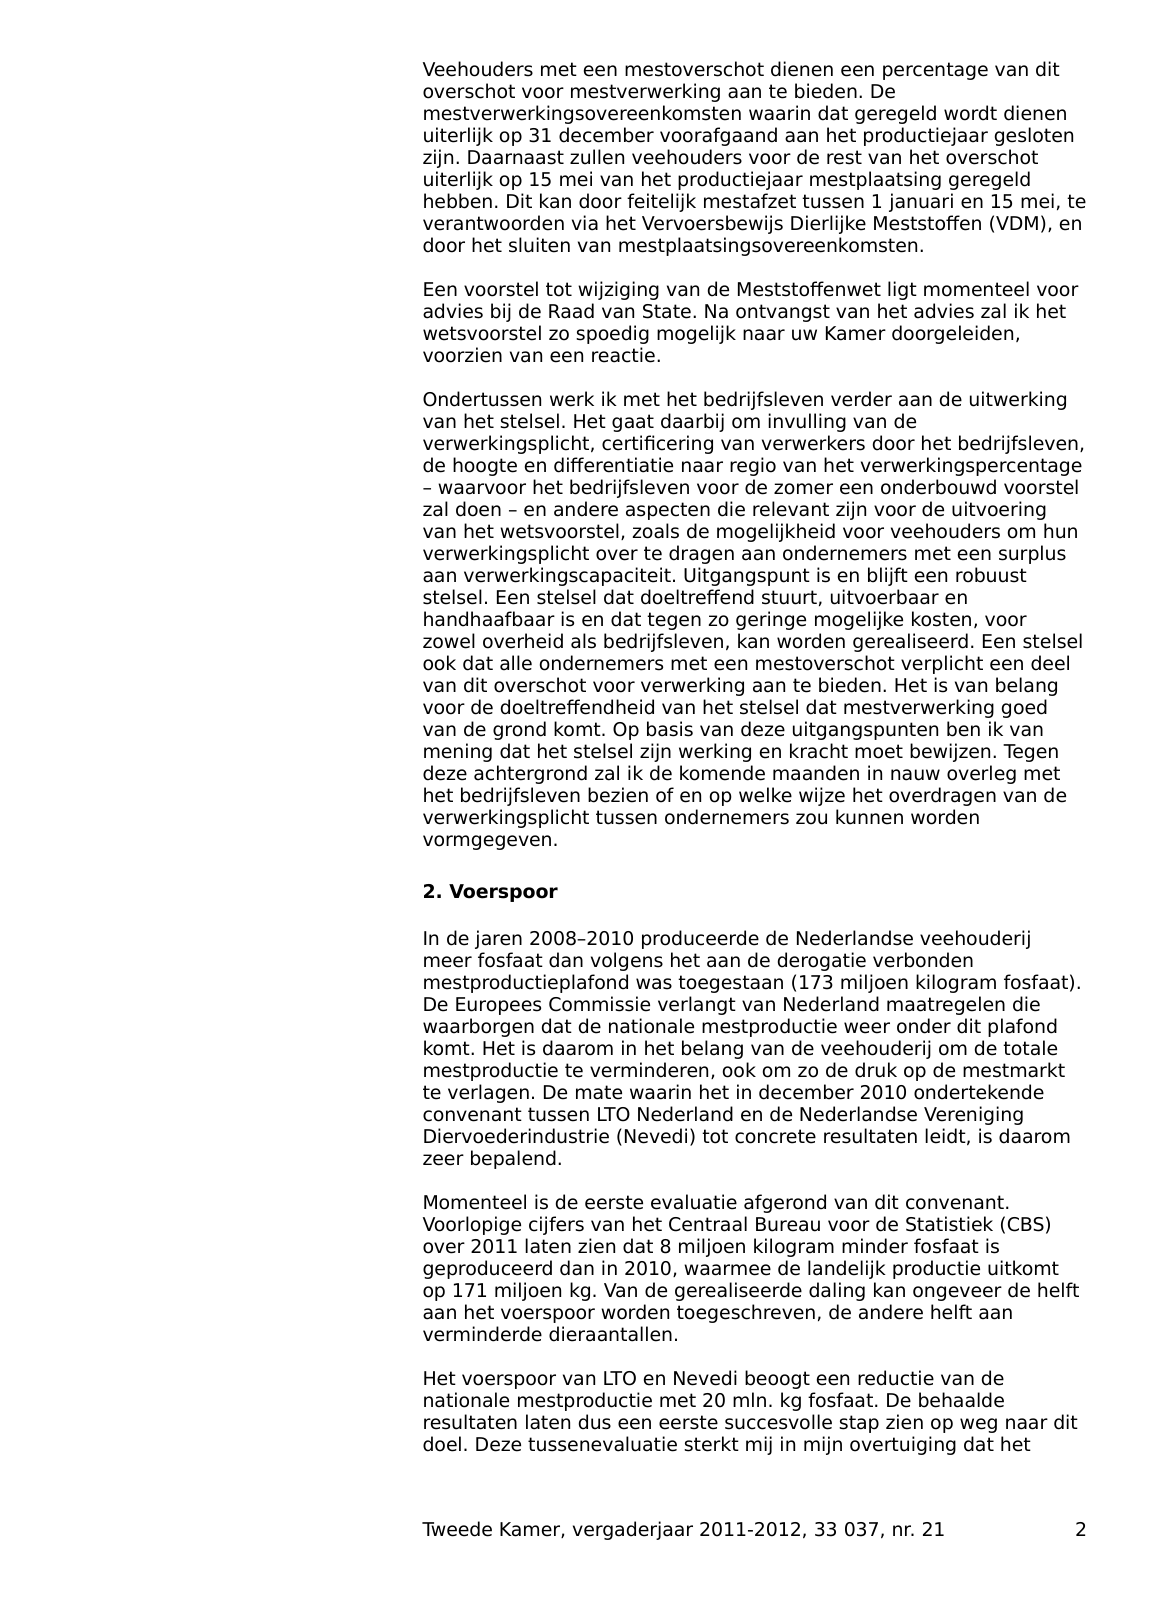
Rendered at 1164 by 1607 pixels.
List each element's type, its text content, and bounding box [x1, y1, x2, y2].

text Veehouders met een mestoverschot dienen een percentage van dit overschot voor mestverwerking aan te bieden. De mestverwerkingsovereenkomsten waarin dat geregeld wordt dienen uiterlijk op 31 december voorafgaand aan het productiejaar gesloten zijn. Daarnaast zullen veehouders voor de rest van het overschot uiterlijk op 15 mei van het productiejaar mestplaatsing geregeld hebben. Dit kan door feitelijk mestafzet tussen 1 januari en 15 mei, te verantwoorden via het Vervoersbewijs Dierlijke Meststoffen (VDM), en door het sluiten van mestplaatsingsovereenkomsten. [422, 59, 1087, 257]
subtitle 2. Voerspoor [422, 881, 1087, 903]
text Momenteel is de eerste evaluatie afgerond van dit convenant. Voorlopige cijfers van het Centraal Bureau voor de Statistiek (CBS) over 2011 laten zien dat 8 miljoen kilogram minder fosfaat is geproduceerd dan in 2010, waarmee de landelijk productie uitkomt op 171 miljoen kg. Van de gerealiseerde daling kan ongeveer de helft aan het voerspoor worden toegeschreven, de andere helft aan verminderde dieraantallen. [422, 1192, 1087, 1346]
text Een voorstel tot wijziging van de Meststoffenwet ligt momenteel voor advies bij de Raad van State. Na ontvangst van het advies zal ik het wetsvoorstel zo spoedig mogelijk naar uw Kamer doorgeleiden, voorzien van een reactie. [422, 279, 1087, 367]
text In de jaren 2008–2010 produceerde de Nederlandse veehouderij meer fosfaat dan volgens het aan de derogatie verbonden mestproductieplafond was toegestaan (173 miljoen kilogram fosfaat). De Europees Commissie verlangt van Nederland maatregelen die waarborgen dat de nationale mestproductie weer onder dit plafond komt. Het is daarom in het belang van de veehouderij om de totale mestproductie te verminderen, ook om zo de druk op de mestmarkt te verlagen. De mate waarin het in december 2010 ondertekende convenant tussen LTO Nederland en de Nederlandse Vereniging Diervoederindustrie (Nevedi) tot concrete resultaten leidt, is daarom zeer bepalend. [422, 928, 1087, 1169]
text Ondertussen werk ik met het bedrijfsleven verder aan de uitwerking van het stelsel. Het gaat daarbij om invulling van de verwerkingsplicht, certificering van verwerkers door het bedrijfsleven, de hoogte en differentiatie naar regio van het verwerkingspercentage – waarvoor het bedrijfsleven voor de zomer een onderbouwd voorstel zal doen – en andere aspecten die relevant zijn voor de uitvoering van het wetsvoorstel, zoals de mogelijkheid voor veehouders om hun verwerkingsplicht over te dragen aan ondernemers met een surplus aan verwerkingscapaciteit. Uitgangspunt is en blijft een robuust stelsel. Een stelsel dat doeltreffend stuurt, uitvoerbaar en handhaafbaar is en dat tegen zo geringe mogelijke kosten, voor zowel overheid als bedrijfsleven, kan worden gerealiseerd. Een stelsel ook dat alle ondernemers met een mestoverschot verplicht een deel van dit overschot voor verwerking aan te bieden. Het is van belang voor de doeltreffendheid van het stelsel dat mestverwerking goed van de grond komt. Op basis van deze uitgangspunten ben ik van mening dat het stelsel zijn werking en kracht moet bewijzen. Tegen deze achtergrond zal ik de komende maanden in nauw overleg met het bedrijfsleven bezien of en op welke wijze het overdragen van de verwerkingsplicht tussen ondernemers zou kunnen worden vormgegeven. [422, 389, 1087, 851]
text Het voerspoor van LTO en Nevedi beoogt een reductie van de nationale mestproductie met 20 mln. kg fosfaat. De behaalde resultaten laten dus een eerste succesvolle stap zien op weg naar dit doel. Deze tussenevaluatie sterkt mij in mijn overtuiging dat het [422, 1368, 1087, 1456]
